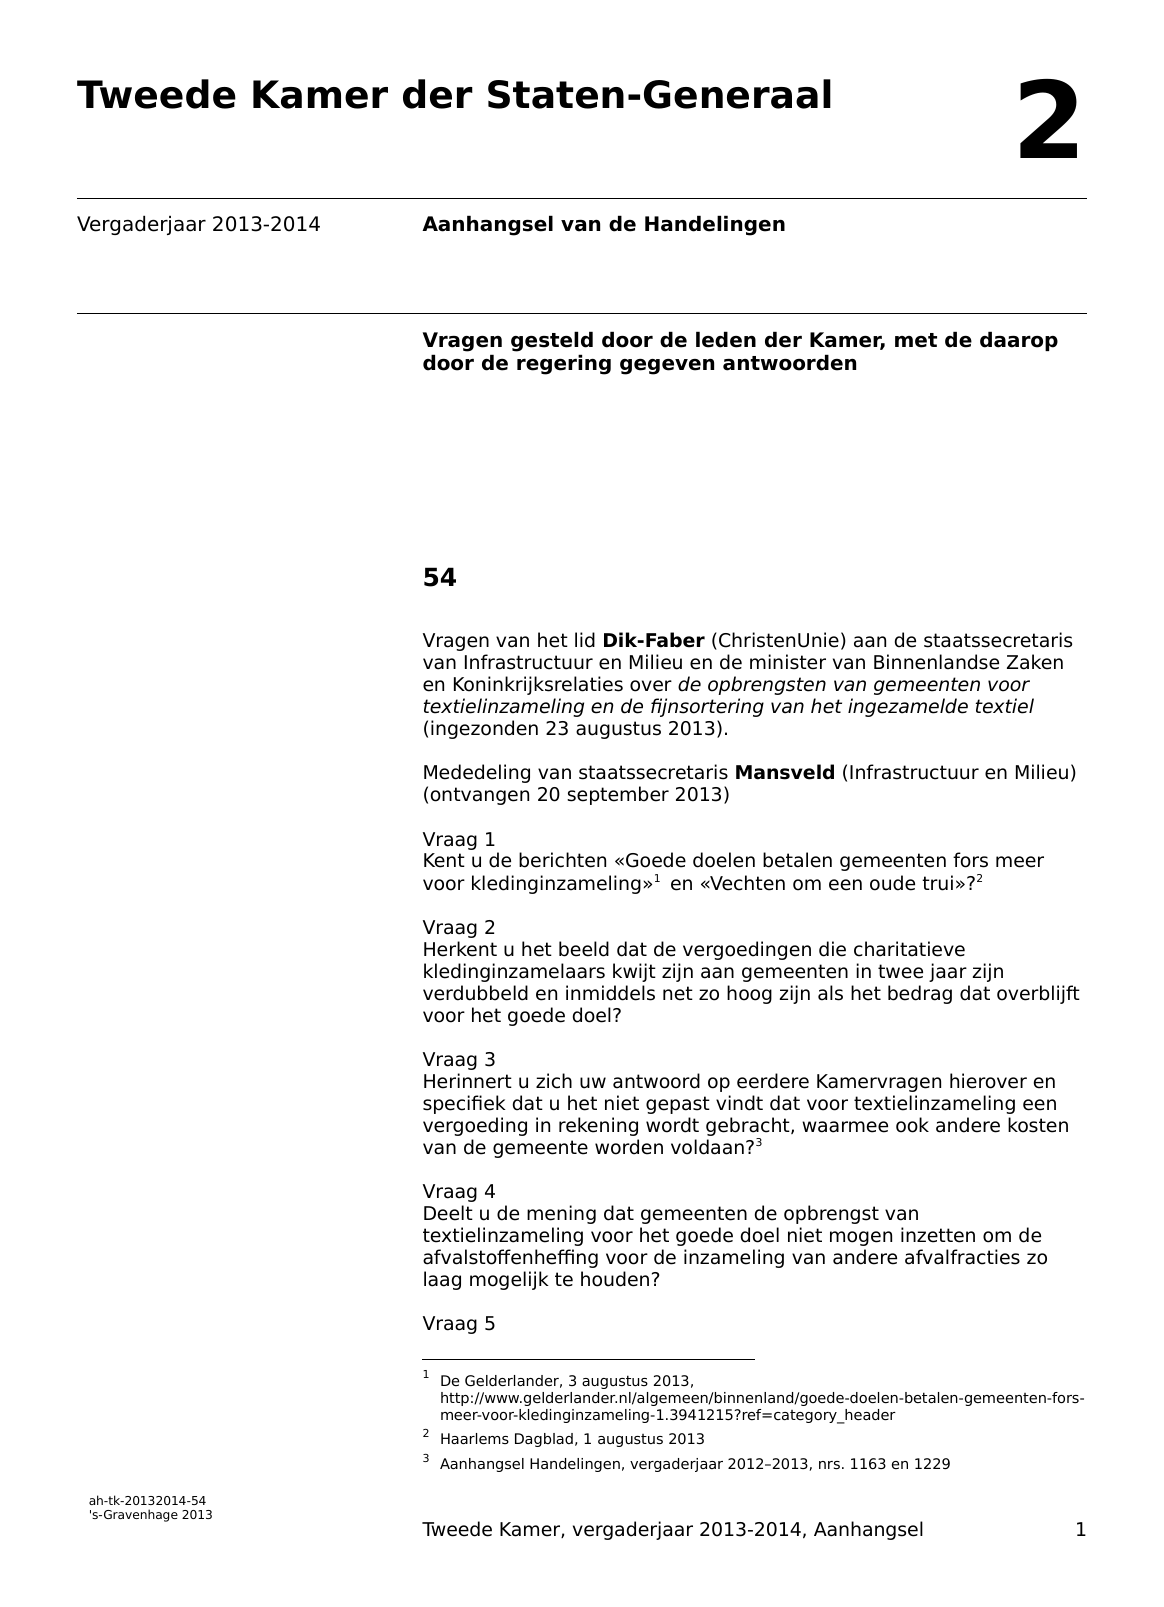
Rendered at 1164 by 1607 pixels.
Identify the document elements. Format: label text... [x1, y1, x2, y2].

text 54 [422, 563, 1087, 592]
table_cell Vergaderjaar 2013-2014 [77, 199, 422, 313]
table_header Tweede Kamer der Staten-Generaal [77, 59, 886, 198]
text Vraag 1 [422, 828, 1087, 850]
text Deelt u de mening dat gemeenten de opbrengst van textielinzameling voor het goede doel niet mogen inzetten om de afvalstoffenheffing voor de inzameling van andere afvalfracties zo laag mogelijk te houden? [422, 1203, 1087, 1291]
text Vraag 4 [422, 1181, 1087, 1203]
table_header 2 [886, 59, 1087, 198]
text Haarlems Dagblad, 1 augustus 2013 [422, 1427, 1087, 1449]
text De Gelderlander, 3 augustus 2013, http://www.gelderlander.nl/algemeen/binnenland/goede-doelen-betalen-gemeenten-fors-meer-voor-kledinginzameling-1.3941215?ref=category_header [422, 1368, 1087, 1424]
text Mededeling van staatssecretaris Mansveld (Infrastructuur en Milieu) (ontvangen 20 september 2013) [422, 762, 1087, 806]
text Aanhangsel Handelingen, vergaderjaar 2012–2013, nrs. 1163 en 1229 [422, 1452, 1087, 1474]
text Vragen van het lid Dik-Faber (ChristenUnie) aan de staatssecretaris van Infrastructuur en Milieu en de minister van Binnenlandse Zaken en Koninkrijksrelaties over de opbrengsten van gemeenten voor textielinzameling en de fijnsortering van het ingezamelde textiel (ingezonden 23 augustus 2013). [422, 630, 1087, 740]
table_cell Vragen gesteld door de leden der Kamer, met de daarop door de regering gegeven antwoorden [422, 314, 1087, 375]
text Vraag 5 [422, 1313, 1087, 1335]
text Kent u de berichten «Goede doelen betalen gemeenten fors meer voor kledinginzameling» en «Vechten om een oude trui»? [422, 850, 1087, 894]
text Vraag 3 [422, 1049, 1087, 1071]
text Vraag 2 [422, 917, 1087, 938]
text Herinnert u zich uw antwoord op eerdere Kamervragen hierover en specifiek dat u het niet gepast vindt dat voor textielinzameling een vergoeding in rekening wordt gebracht, waarmee ook andere kosten van de gemeente worden voldaan? [422, 1071, 1087, 1158]
text Herkent u het beeld dat de vergoedingen die charitatieve kledinginzamelaars kwijt zijn aan gemeenten in twee jaar zijn verdubbeld en inmiddels net zo hoog zijn als het bedrag dat overblijft voor het goede doel? [422, 938, 1087, 1026]
table_cell Aanhangsel van de Handelingen [422, 199, 1087, 313]
text 's-Gravenhage 2013 [88, 1508, 323, 1522]
table_cell [77, 314, 422, 375]
text ah-tk-20132014-54 [88, 1494, 323, 1508]
